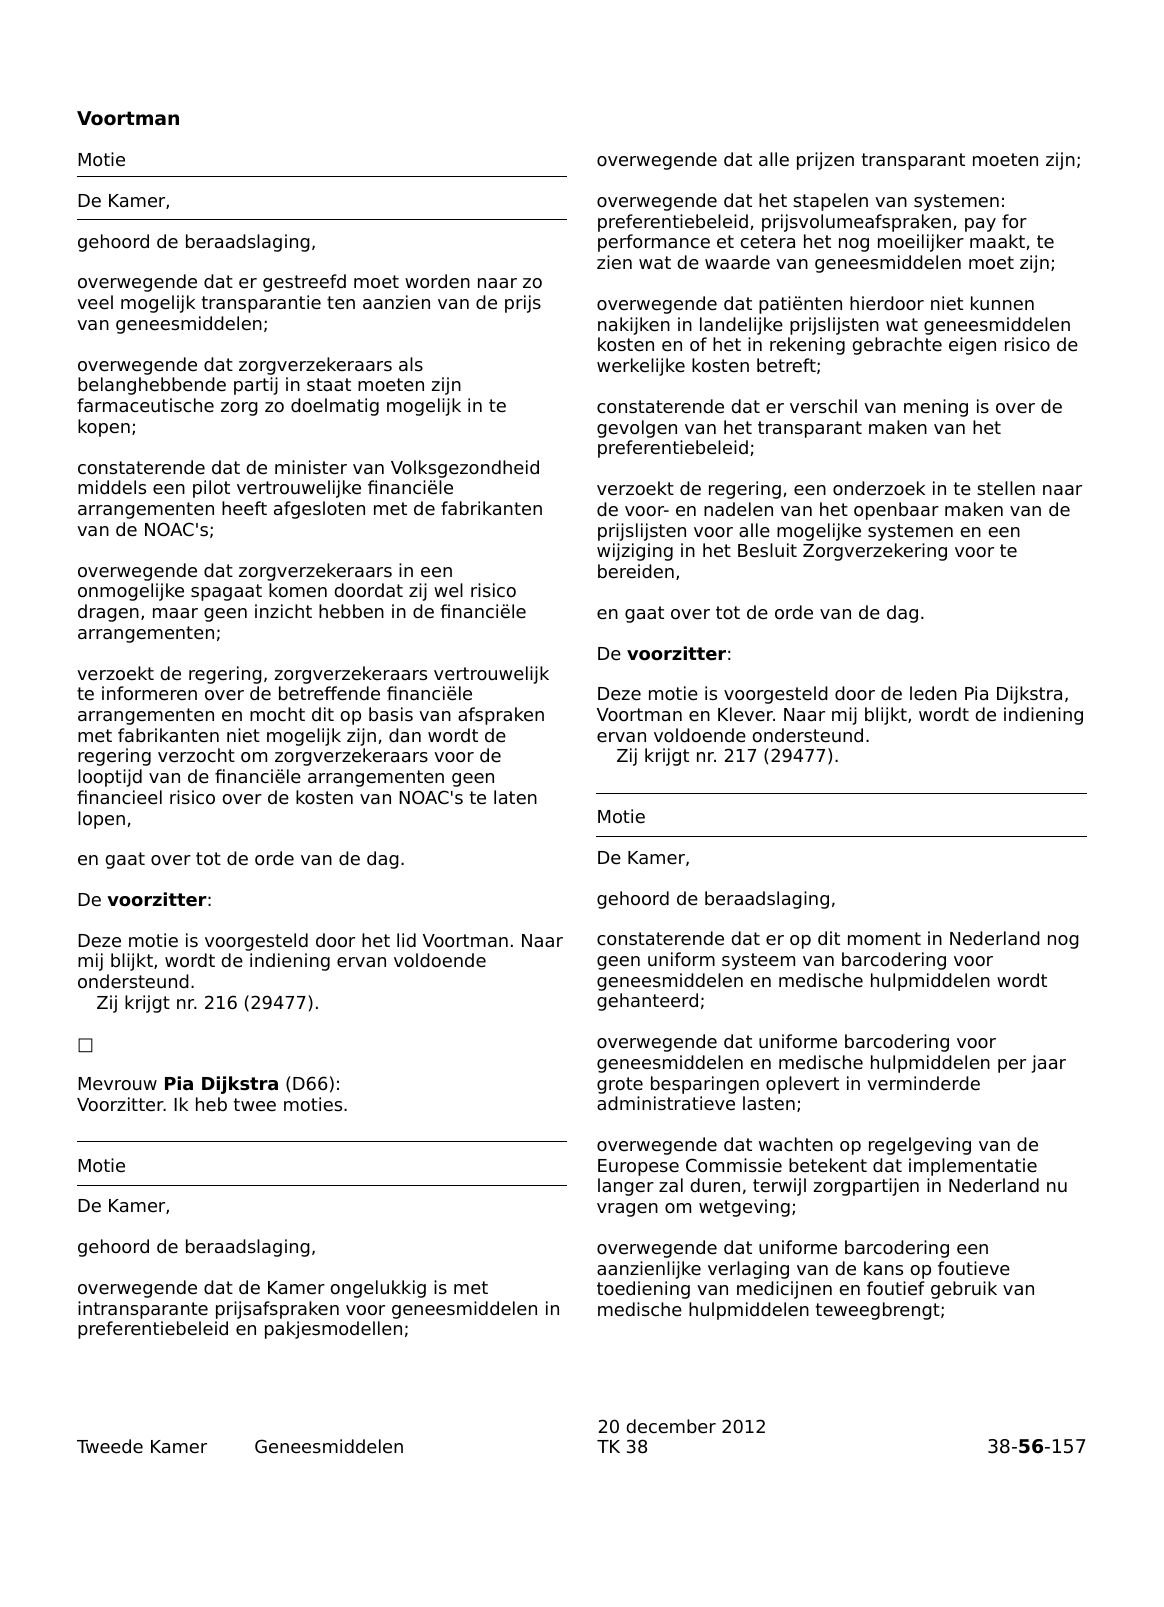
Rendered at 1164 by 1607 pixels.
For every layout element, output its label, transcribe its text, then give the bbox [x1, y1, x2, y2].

text De voorzitter: [596, 643, 1087, 664]
text Voorzitter. Ik heb twee moties. [77, 1095, 567, 1116]
text De Kamer, [77, 1196, 567, 1217]
text Zij krijgt nr. 217 (29477). [596, 746, 1087, 767]
text overwegende dat het stapelen van systemen: preferentiebeleid, prijsvolumeafspraken, pay for performance et cetera het nog moeilijker maakt, te zien wat de waarde van geneesmiddelen moet zijn; [596, 191, 1087, 274]
text overwegende dat de Kamer ongelukkig is met intransparante prijsafspraken voor geneesmiddelen in preferentiebeleid en pakjesmodellen; [77, 1278, 567, 1340]
text Motie [77, 150, 567, 171]
text Zij krijgt nr. 216 (29477). [77, 993, 567, 1013]
text verzoekt de regering, een onderzoek in te stellen naar de voor- en nadelen van het openbaar maken van de prijslijsten voor alle mogelijke systemen en een wijziging in het Besluit Zorgverzekering voor te bereiden, [596, 479, 1087, 583]
text overwegende dat zorgverzekeraars als belanghebbende partij in staat moeten zijn farmaceutische zorg zo doelmatig mogelijk in te kopen; [77, 354, 567, 437]
text overwegende dat er gestreefd moet worden naar zo veel mogelijk transparantie ten aanzien van de prijs van geneesmiddelen; [77, 272, 567, 334]
text Deze motie is voorgesteld door de leden Pia Dijkstra, Voortman en Klever. Naar mij blijkt, wordt de indiening ervan voldoende ondersteund. [596, 684, 1087, 746]
text De voorzitter: [77, 890, 567, 911]
text overwegende dat uniforme barcodering een aanzienlijke verlaging van de kans op foutieve toediening van medicijnen en foutief gebruik van medische hulpmiddelen teweegbrengt; [596, 1238, 1087, 1321]
text overwegende dat wachten op regelgeving van de Europese Commissie betekent dat implementatie langer zal duren, terwijl zorgpartijen in Nederland nu vragen om wetgeving; [596, 1135, 1087, 1218]
text gehoord de beraadslaging, [77, 232, 567, 252]
text □ [77, 1033, 567, 1054]
text De Kamer, [596, 848, 1087, 868]
text constaterende dat de minister van Volksgezondheid middels een pilot vertrouwelijke financiële arrangementen heeft afgesloten met de fabrikanten van de NOAC's; [77, 457, 567, 540]
text Mevrouw Pia Dijkstra (D66): [77, 1074, 567, 1095]
text constaterende dat er op dit moment in Nederland nog geen uniform systeem van barcodering voor geneesmiddelen en medische hulpmiddelen wordt gehanteerd; [596, 929, 1087, 1012]
text De Kamer, [77, 191, 567, 212]
text en gaat over tot de orde van de dag. [77, 849, 567, 870]
text overwegende dat alle prijzen transparant moeten zijn; [596, 150, 1087, 171]
text verzoekt de regering, zorgverzekeraars vertrouwelijk te informeren over de betreffende financiële arrangementen en mocht dit op basis van afspraken met fabrikanten niet mogelijk zijn, dan wordt de regering verzocht om zorgverzekeraars voor de looptijd van de financiële arrangementen geen financieel risico over de kosten van NOAC's te laten lopen, [77, 663, 567, 829]
text Motie [77, 1156, 567, 1176]
text en gaat over tot de orde van de dag. [596, 603, 1087, 623]
text gehoord de beraadslaging, [596, 888, 1087, 909]
text overwegende dat patiënten hierdoor niet kunnen nakijken in landelijke prijslijsten wat geneesmiddelen kosten en of het in rekening gebrachte eigen risico de werkelijke kosten betreft; [596, 294, 1087, 377]
text overwegende dat zorgverzekeraars in een onmogelijke spagaat komen doordat zij wel risico dragen, maar geen inzicht hebben in de financiële arrangementen; [77, 560, 567, 643]
text constaterende dat er verschil van mening is over de gevolgen van het transparant maken van het preferentiebeleid; [596, 397, 1087, 459]
text Motie [596, 807, 1087, 828]
text Deze motie is voorgesteld door het lid Voortman. Naar mij blijkt, wordt de indiening ervan voldoende ondersteund. [77, 931, 567, 993]
text gehoord de beraadslaging, [77, 1237, 567, 1258]
text overwegende dat uniforme barcodering voor geneesmiddelen en medische hulpmiddelen per jaar grote besparingen oplevert in verminderde administratieve lasten; [596, 1032, 1087, 1115]
